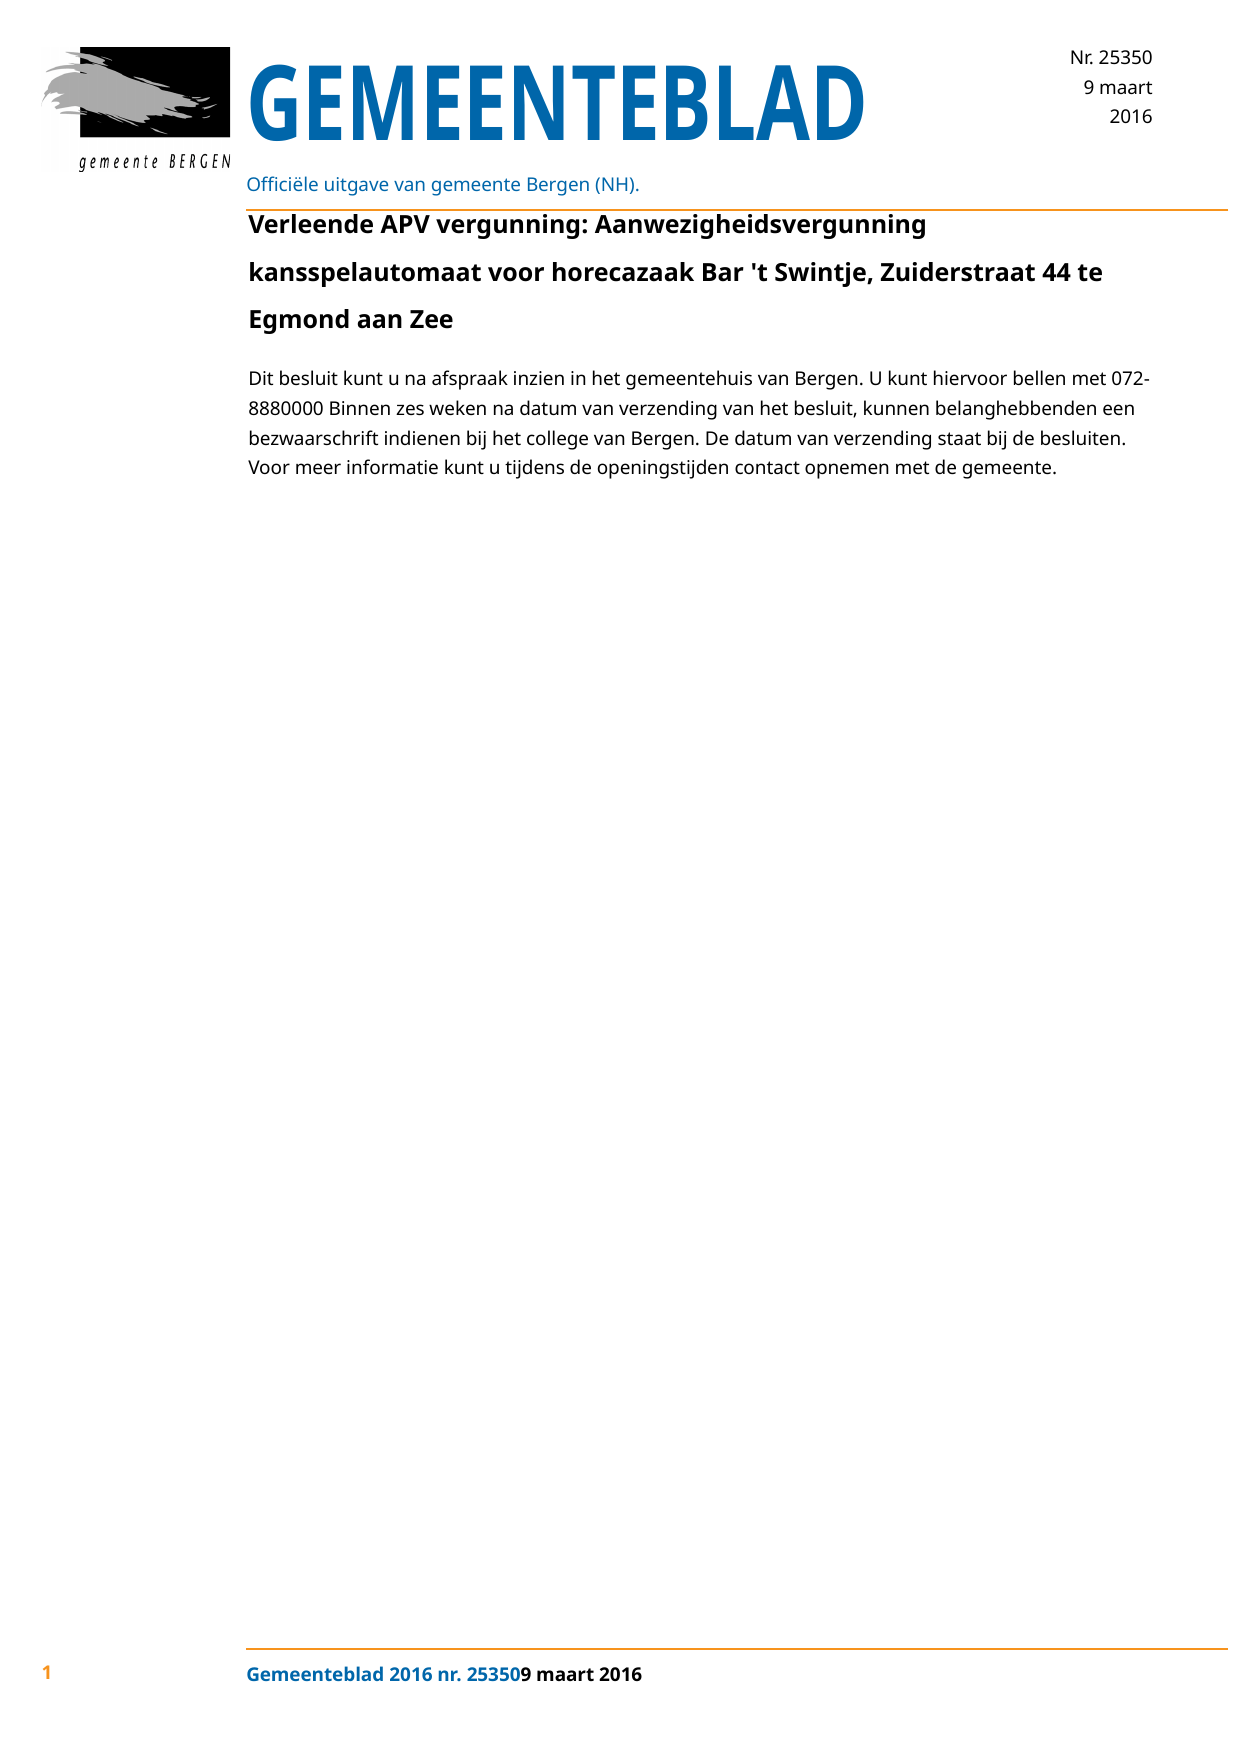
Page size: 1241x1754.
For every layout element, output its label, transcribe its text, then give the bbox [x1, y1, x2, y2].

text Verleende APV vergunning: Aanwezigheidsvergunning kansspelautomaat voor horecazaak Bar 't Swintje, Zuiderstraat 44 te Egmond aan Zee [248, 211, 1152, 336]
picture [41, 47, 231, 172]
text Dit besluit kunt u na afspraak inzien in het gemeentehuis van Bergen. U kunt hiervoor bellen met 072-8880000 Binnen zes weken na datum van verzending van het besluit, kunnen belanghebbenden een bezwaarschrift indienen bij het college van Bergen. De datum van verzending staat bij de besluiten. Voor meer informatie kunt u tijdens de openingstijden contact opnemen met de gemeente. [248, 366, 1152, 480]
